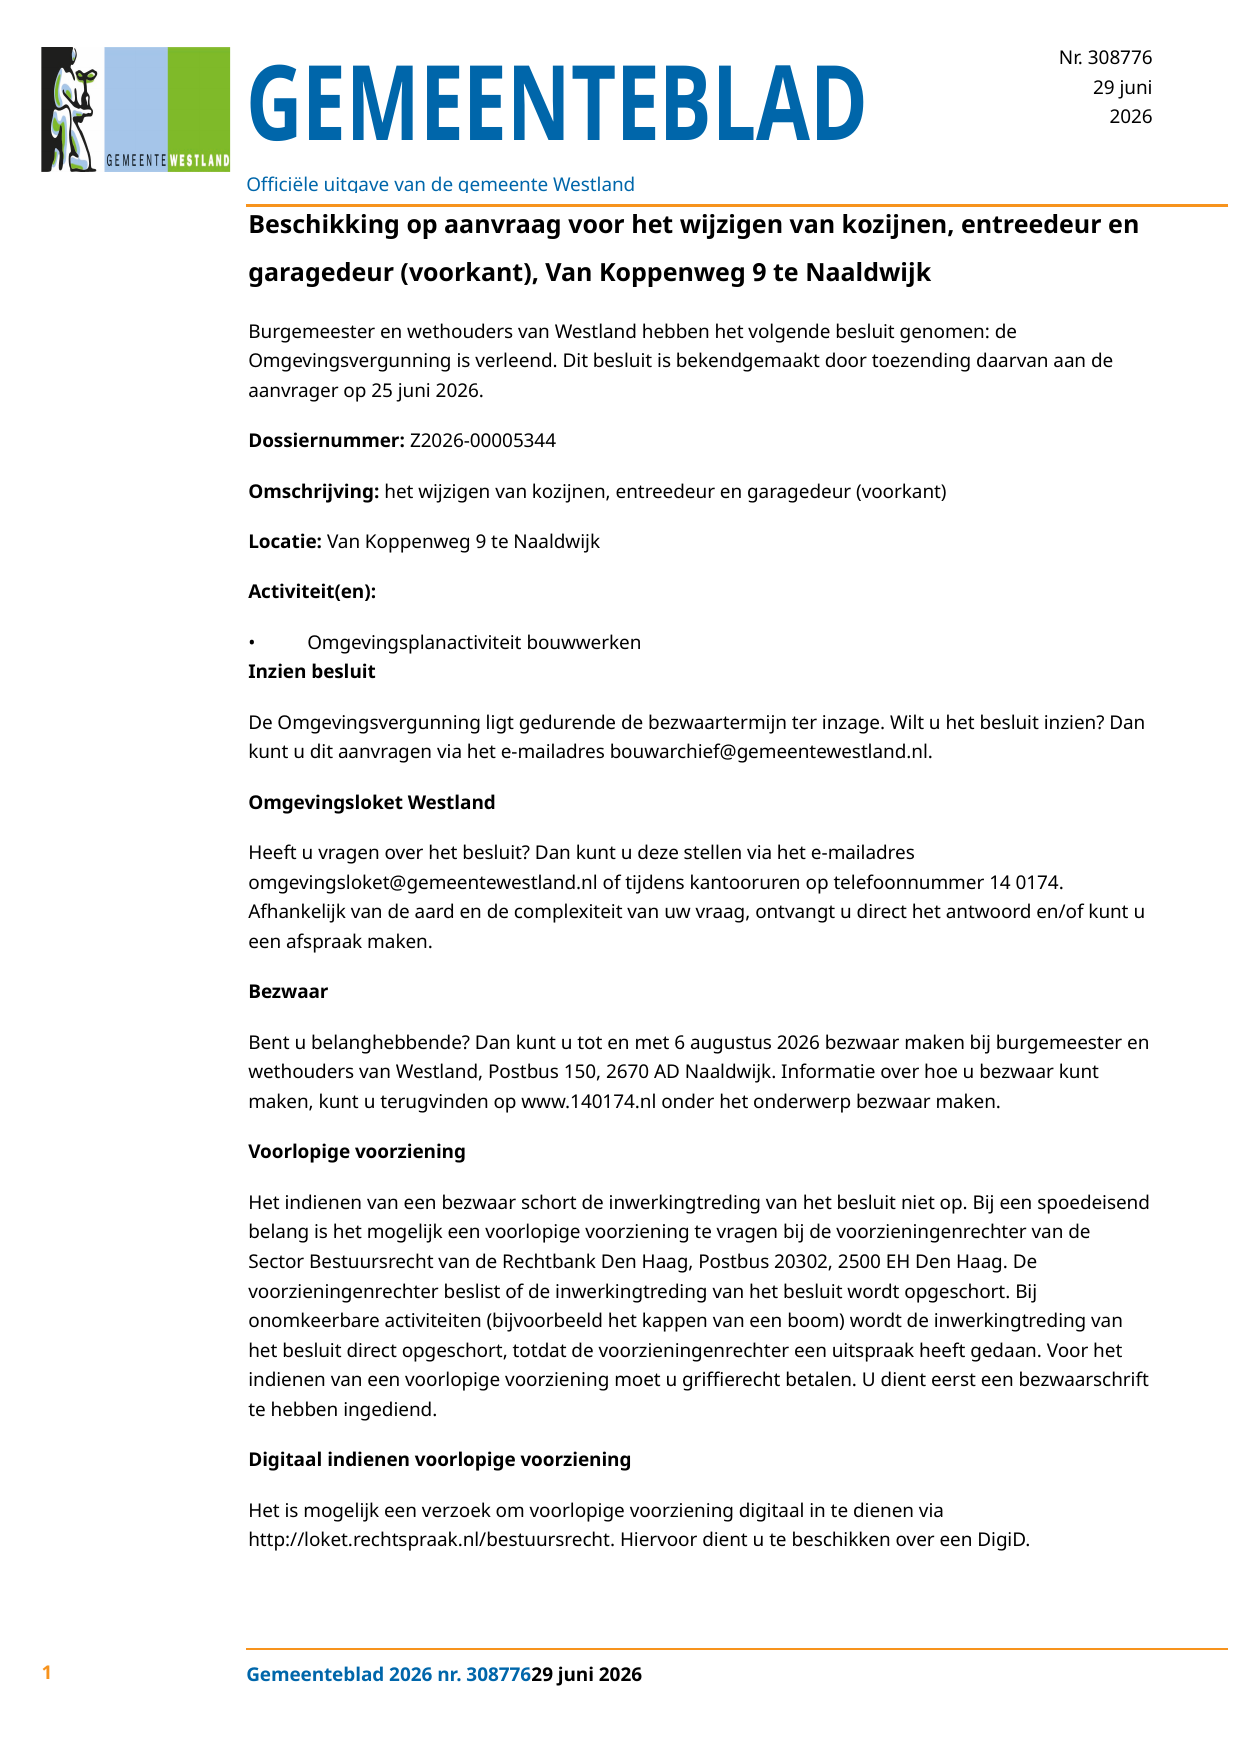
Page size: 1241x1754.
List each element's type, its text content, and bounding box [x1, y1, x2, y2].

text Heeft u vragen over het besluit? Dan kunt u deze stellen via het e-mailadres omgevingsloket@gemeentewestland.nl of tijdens kantooruren op telefoonnummer 14 0174. Afhankelijk van de aard en de complexiteit van uw vraag, ontvangt u direct het antwoord en/of kunt u een afspraak maken. [248, 839, 1152, 954]
text Digitaal indienen voorlopige voorziening [248, 1447, 1152, 1472]
text Locatie: Van Koppenweg 9 te Naaldwijk [248, 528, 1152, 554]
text Omschrijving: het wijzigen van kozijnen, entreedeur en garagedeur (voorkant) [248, 478, 1152, 504]
text Bezwaar [248, 979, 1152, 1004]
text Activiteit(en): [248, 579, 1152, 604]
picture [41, 47, 231, 172]
text Beschikking op aanvraag voor het wijzigen van kozijnen, entreedeur en garagedeur (voorkant), Van Koppenweg 9 te Naaldwijk [248, 207, 1152, 288]
text Bent u belanghebbende? Dan kunt u tot en met 6 augustus 2026 bezwaar maken bij burgemeester en wethouders van Westland, Postbus 150, 2670 AD Naaldwijk. Informatie over hoe u bezwaar kunt maken, kunt u terugvinden op www.140174.nl onder het onderwerp bezwaar maken. [248, 1029, 1152, 1114]
text Voorlopige voorziening [248, 1139, 1152, 1164]
text Het is mogelijk een verzoek om voorlopige voorziening digitaal in te dienen via http://loket.rechtspraak.nl/bestuursrecht. Hiervoor dient u te beschikken over een DigiD. [248, 1497, 1152, 1552]
text Het indienen van een bezwaar schort de inwerkingtreding van het besluit niet op. Bij een spoedeisend belang is het mogelijk een voorlopige voorziening te vragen bij de voorzieningenrechter van de Sector Bestuursrecht van de Rechtbank Den Haag, Postbus 20302, 2500 EH Den Haag. De voorzieningenrechter beslist of de inwerkingtreding van het besluit wordt opgeschort. Bij onomkeerbare activiteiten (bijvoorbeeld het kappen van een boom) wordt de inwerkingtreding van het besluit direct opgeschort, totdat de voorzieningenrechter een uitspraak heeft gedaan. Voor het indienen van een voorlopige voorziening moet u griffierecht betalen. U dient eerst een bezwaarschrift te hebben ingediend. [248, 1189, 1152, 1422]
text Omgevingsloket Westland [248, 789, 1152, 815]
text Inzien besluit [248, 659, 1152, 684]
list Omgevingsplanactiviteit bouwwerken [248, 629, 1152, 655]
text De Omgevingsvergunning ligt gedurende de bezwaartermijn ter inzage. Wilt u het besluit inzien? Dan kunt u dit aanvragen via het e-mailadres bouwarchief@gemeentewestland.nl. [248, 709, 1152, 764]
text Burgemeester en wethouders van Westland hebben het volgende besluit genomen: de Omgevingsvergunning is verleend. Dit besluit is bekendgemaakt door toezending daarvan aan de aanvrager op 25 juni 2026. [248, 318, 1152, 403]
text Dossiernummer: Z2026-00005344 [248, 427, 1152, 453]
